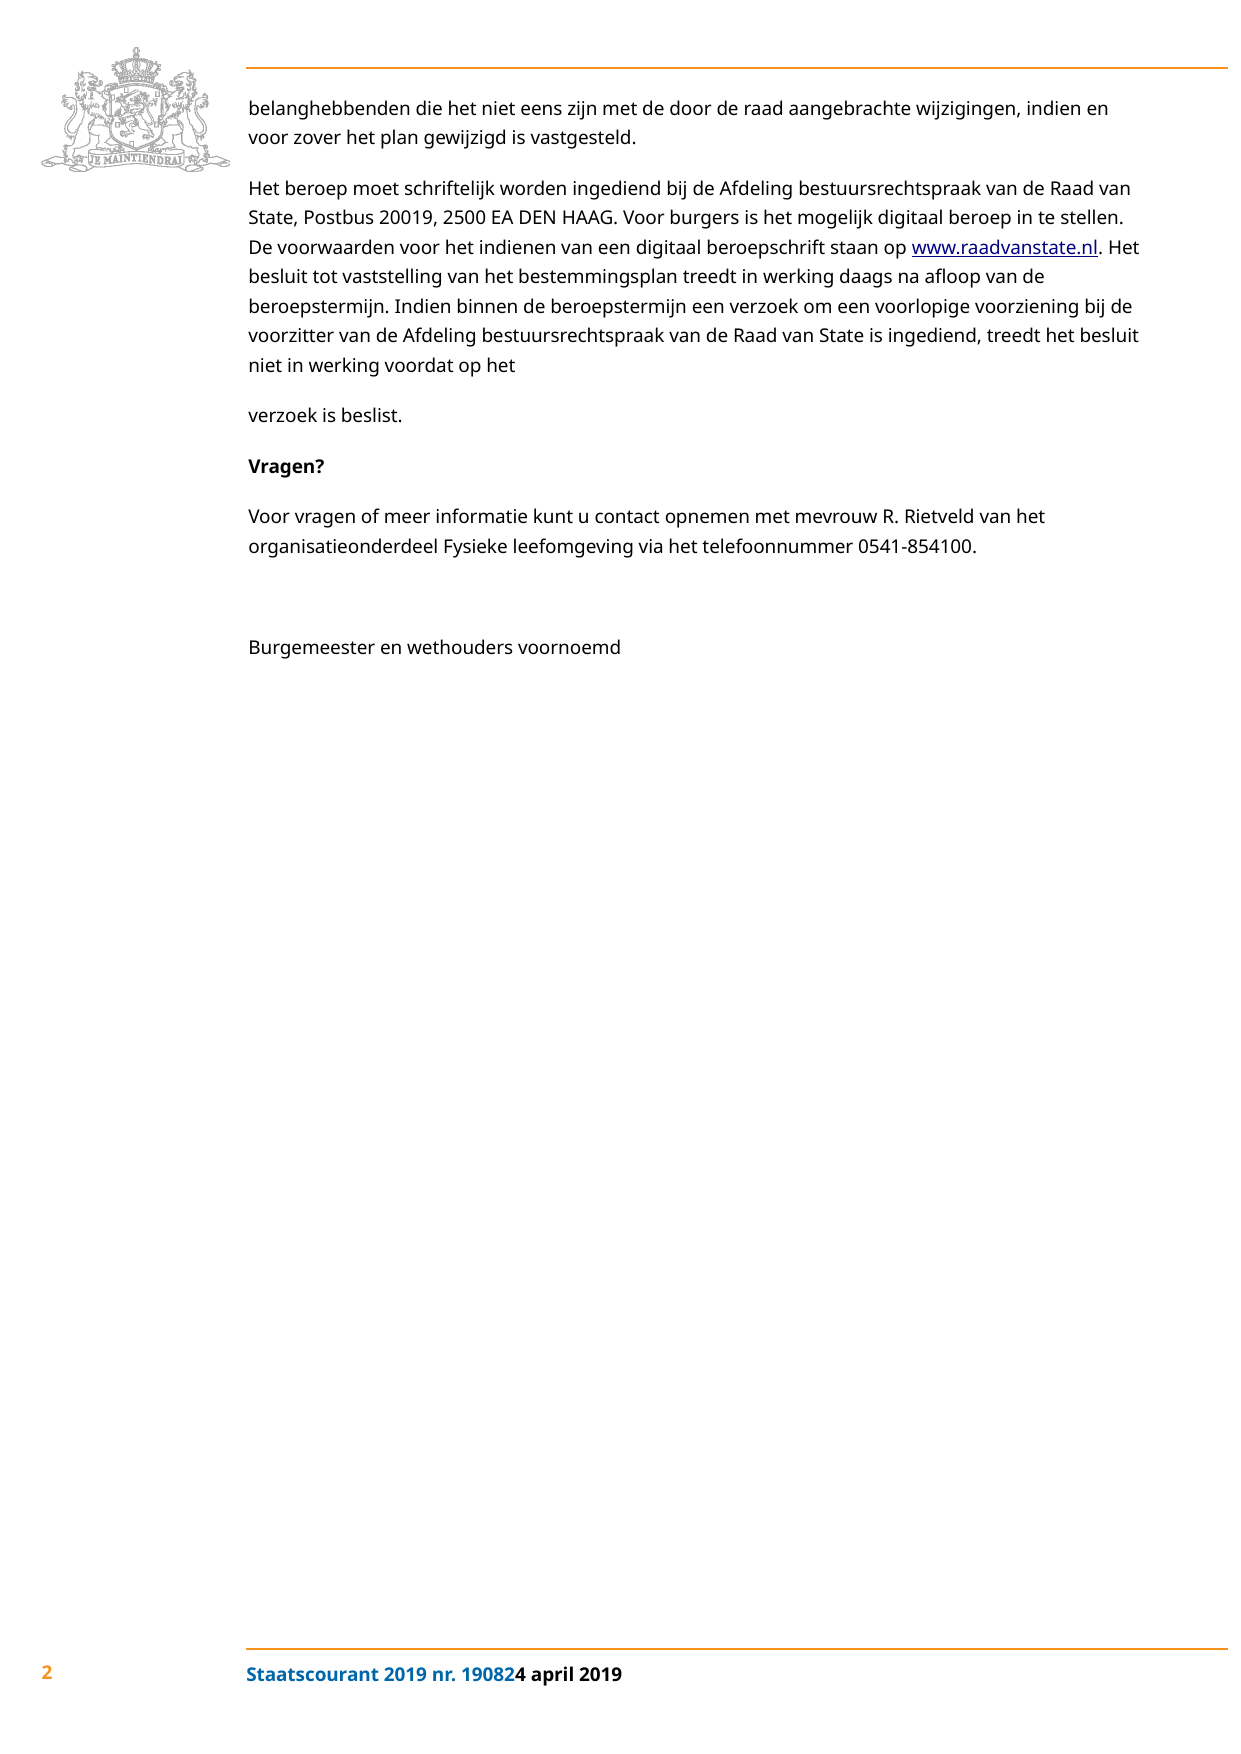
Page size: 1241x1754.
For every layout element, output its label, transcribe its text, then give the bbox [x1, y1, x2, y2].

text Burgemeester en wethouders voornoemd [248, 634, 1152, 660]
text Vragen? [248, 453, 1152, 479]
text belanghebbenden die het niet eens zijn met de door de raad aangebrachte wijzigingen, indien en voor zover het plan gewijzigd is vastgesteld. [248, 95, 1152, 150]
text Het beroep moet schriftelijk worden ingediend bij de Afdeling bestuursrechtspraak van de Raad van State, Postbus 20019, 2500 EA DEN HAAG. Voor burgers is het mogelijk digitaal beroep in te stellen. De voorwaarden voor het indienen van een digitaal beroepschrift staan op www.raadvanstate.nl. Het besluit tot vaststelling van het bestemmingsplan treedt in werking daags na afloop van de beroepstermijn. Indien binnen de beroepstermijn een verzoek om een voorlopige voorziening bij de voorzitter van de Afdeling bestuursrechtspraak van de Raad van State is ingediend, treedt het besluit niet in werking voordat op het [248, 175, 1152, 378]
text verzoek is beslist. [248, 403, 1152, 428]
text Voor vragen of meer informatie kunt u contact opnemen met mevrouw R. Rietveld van het organisatieonderdeel Fysieke leefomgeving via het telefoonnummer 0541-854100. [248, 503, 1152, 559]
picture [41, 47, 231, 172]
